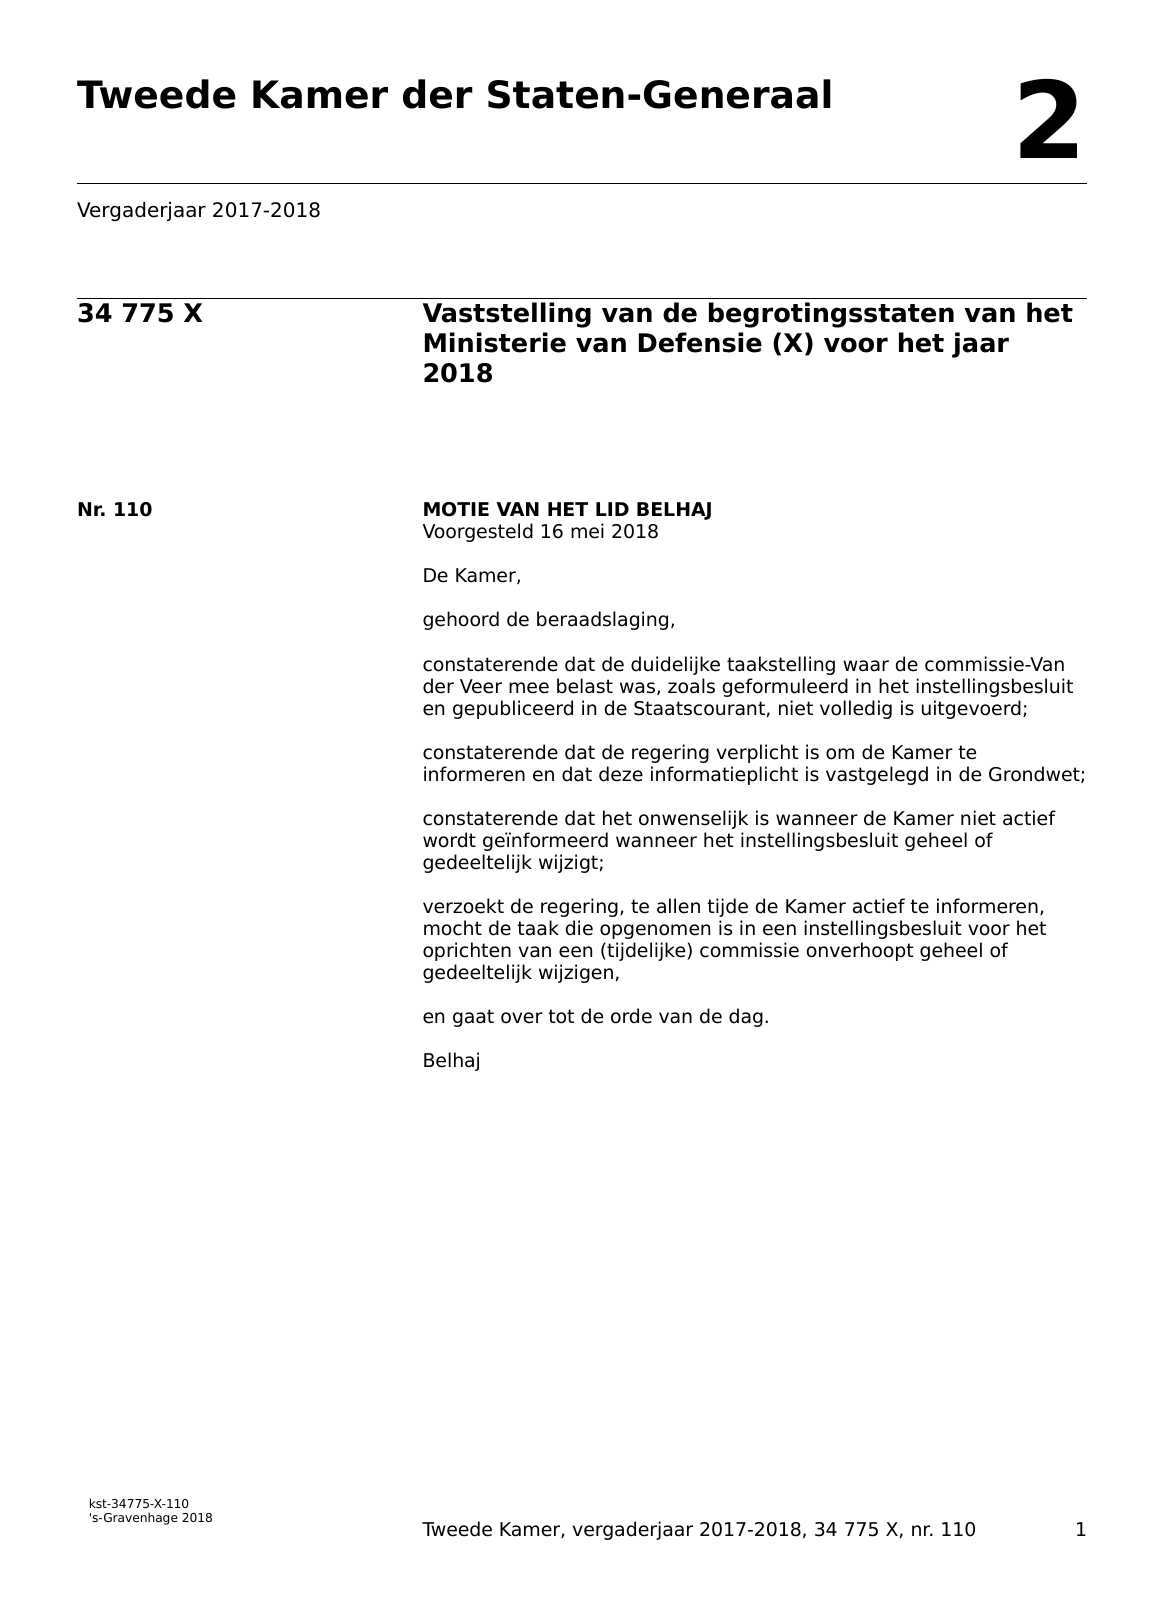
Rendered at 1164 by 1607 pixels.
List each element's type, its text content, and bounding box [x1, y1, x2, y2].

text constaterende dat de regering verplicht is om de Kamer te informeren en dat deze informatieplicht is vastgelegd in de Grondwet; [422, 742, 1087, 786]
text kst-34775-X-110 [88, 1497, 323, 1511]
subtitle Nr. 110 MOTIE VAN HET LID BELHAJ [77, 499, 1087, 521]
text verzoekt de regering, te allen tijde de Kamer actief te informeren, mocht de taak die opgenomen is in een instellingsbesluit voor het oprichten van een (tijdelijke) commissie onverhoopt geheel of gedeeltelijk wijzigen, [422, 896, 1087, 984]
text De Kamer, [422, 565, 1087, 587]
text en gaat over tot de orde van de dag. [422, 1006, 1087, 1028]
text constaterende dat de duidelijke taakstelling waar de commissie-Van der Veer mee belast was, zoals geformuleerd in het instellingsbesluit en gepubliceerd in de Staatscourant, niet volledig is uitgevoerd; [422, 653, 1087, 719]
table_header 2 [886, 59, 1087, 183]
text Voorgesteld 16 mei 2018 [422, 521, 1087, 543]
text 's-Gravenhage 2018 [88, 1511, 323, 1525]
text constaterende dat het onwenselijk is wanneer de Kamer niet actief wordt geïnformeerd wanneer het instellingsbesluit geheel of gedeeltelijk wijzigt; [422, 808, 1087, 874]
table_cell Vergaderjaar 2017-2018 [77, 184, 1087, 298]
table_header Tweede Kamer der Staten-Generaal [77, 59, 886, 183]
text Belhaj [422, 1050, 1087, 1072]
subtitle 34 775 X Vaststelling van de begrotingsstaten van het Ministerie van Defensie (X) voor het jaar 2018 [77, 299, 1087, 388]
text gehoord de beraadslaging, [422, 609, 1087, 631]
